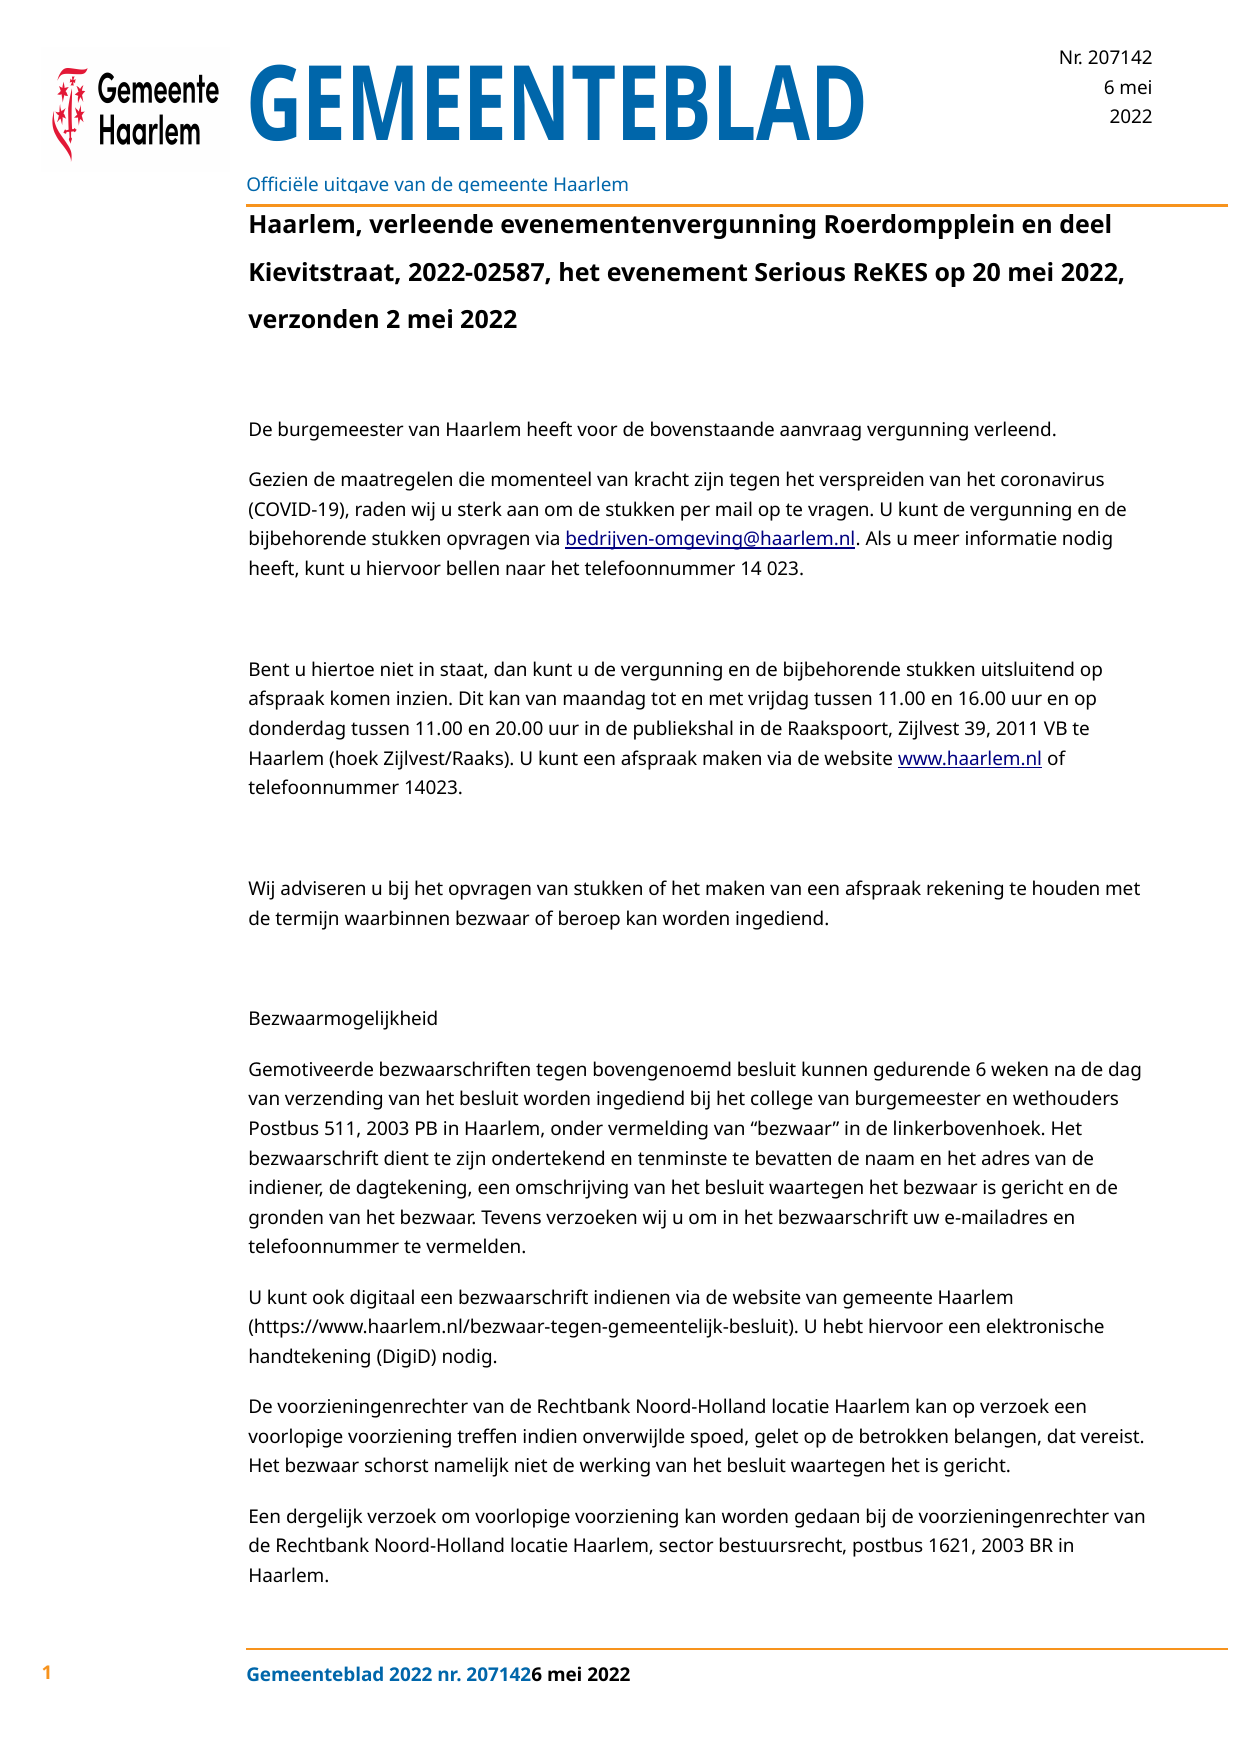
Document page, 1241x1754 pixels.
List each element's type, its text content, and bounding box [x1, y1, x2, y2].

text Gemotiveerde bezwaarschriften tegen bovengenoemd besluit kunnen gedurende 6 weken na de dag van verzending van het besluit worden ingediend bij het college van burgemeester en wethouders Postbus 511, 2003 PB in Haarlem, onder vermelding van “bezwaar” in de linkerbovenhoek. Het bezwaarschrift dient te zijn ondertekend en tenminste te bevatten de naam en het adres van de indiener, de dagtekening, een omschrijving van het besluit waartegen het bezwaar is gericht en de gronden van het bezwaar. Tevens verzoeken wij u om in het bezwaarschrift uw e-mailadres en telefoonnummer te vermelden. [248, 1056, 1152, 1259]
text Wij adviseren u bij het opvragen van stukken of het maken van een afspraak rekening te houden met de termijn waarbinnen bezwaar of beroep kan worden ingediend. [248, 875, 1152, 930]
text U kunt ook digitaal een bezwaarschrift indienen via de website van gemeente Haarlem (https://www.haarlem.nl/bezwaar-tegen-gemeentelijk-besluit). U hebt hiervoor een elektronische handtekening (DigiD) nodig. [248, 1284, 1152, 1369]
text Bezwaarmogelijkheid [248, 1006, 1152, 1031]
picture [41, 47, 231, 172]
text Een dergelijk verzoek om voorlopige voorziening kan worden gedaan bij de voorzieningenrechter van de Rechtbank Noord-Holland locatie Haarlem, sector bestuursrecht, postbus 1621, 2003 BR in Haarlem. [248, 1503, 1152, 1588]
text Haarlem, verleende evenementenvergunning Roerdompplein en deel Kievitstraat, 2022-02587, het evenement Serious ReKES op 20 mei 2022, verzonden 2 mei 2022 [248, 207, 1152, 336]
text De burgemeester van Haarlem heeft voor de bovenstaande aanvraag vergunning verleend. [248, 416, 1152, 442]
text De voorzieningenrechter van de Rechtbank Noord-Holland locatie Haarlem kan op verzoek een voorlopige voorziening treffen indien onverwijlde spoed, gelet op de betrokken belangen, dat vereist. Het bezwaar schorst namelijk niet de werking van het besluit waartegen het is gericht. [248, 1393, 1152, 1478]
text Bent u hiertoe niet in staat, dan kunt u de vergunning en de bijbehorende stukken uitsluitend op afspraak komen inzien. Dit kan van maandag tot en met vrijdag tussen 11.00 en 16.00 uur en op donderdag tussen 11.00 en 20.00 uur in de publiekshal in de Raakspoort, Zijlvest 39, 2011 VB te Haarlem (hoek Zijlvest/Raaks). U kunt een afspraak maken via de website www.haarlem.nl of telefoonnummer 14023. [248, 656, 1152, 800]
text Gezien de maatregelen die momenteel van kracht zijn tegen het verspreiden van het coronavirus (COVID-19), raden wij u sterk aan om de stukken per mail op te vragen. U kunt de vergunning en de bijbehorende stukken opvragen via bedrijven-omgeving@haarlem.nl. Als u meer informatie nodig heeft, kunt u hiervoor bellen naar het telefoonnummer 14 023. [248, 466, 1152, 581]
